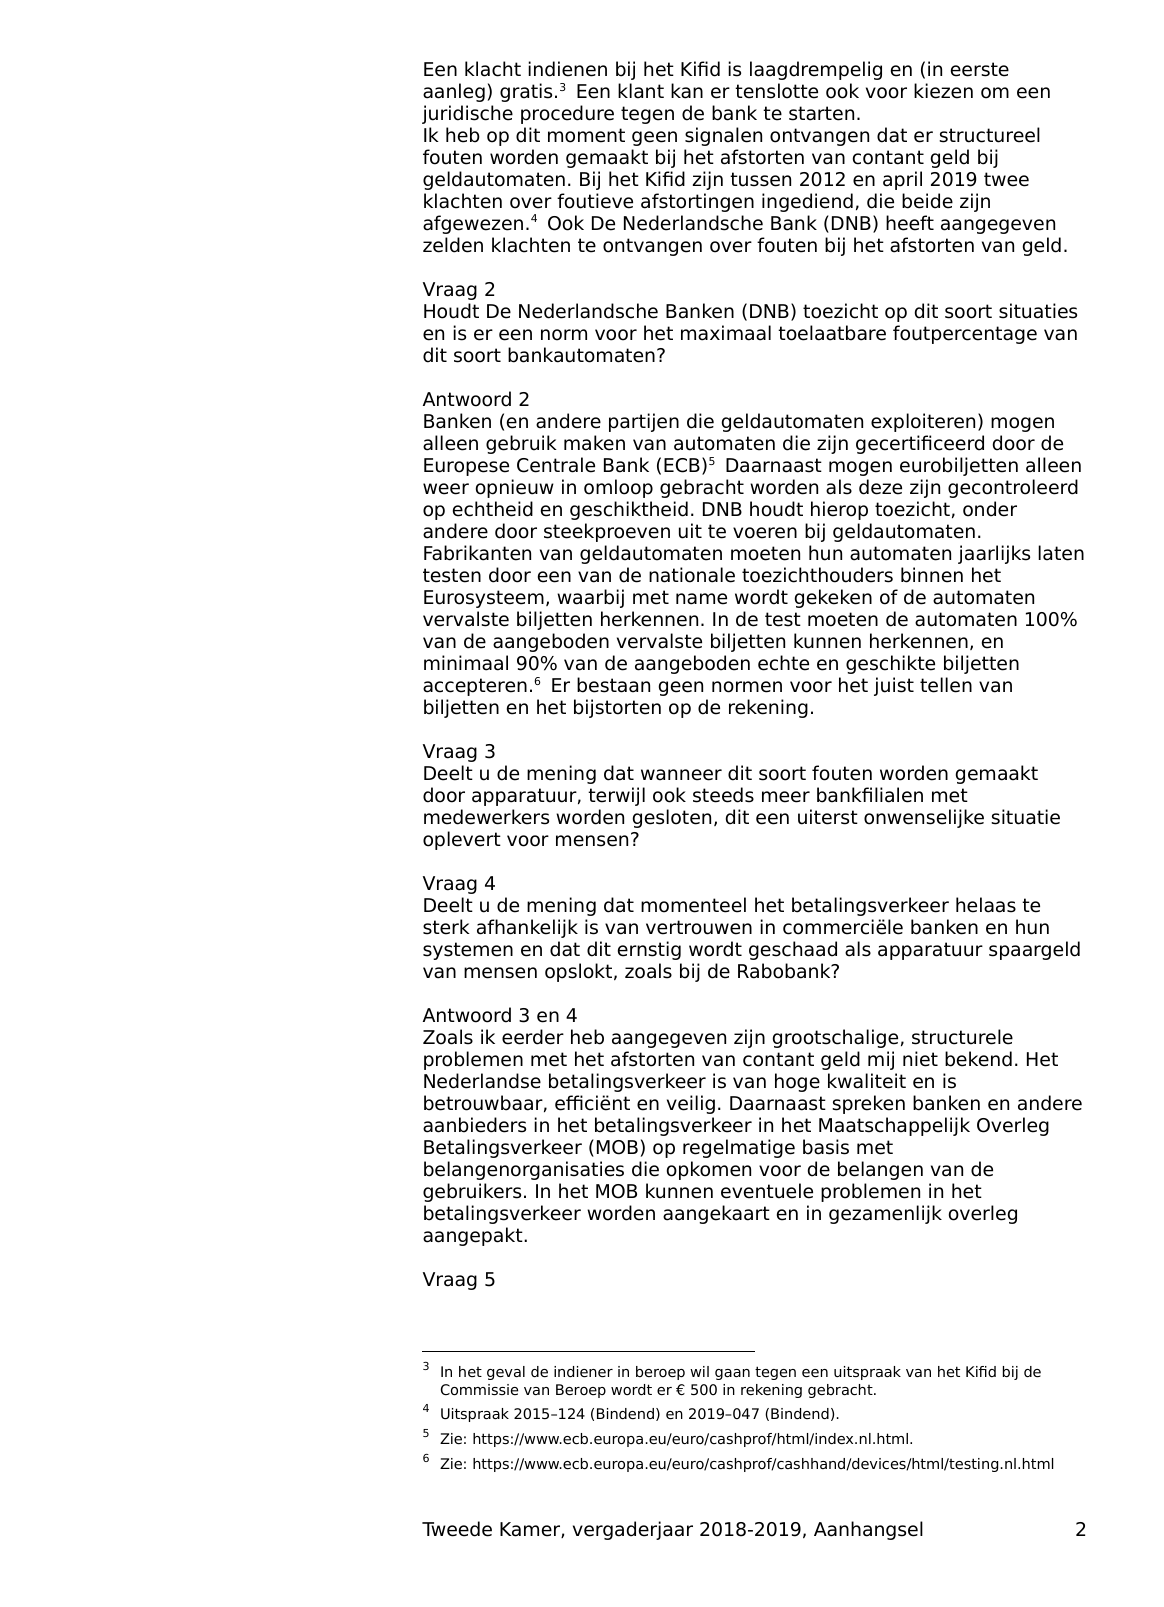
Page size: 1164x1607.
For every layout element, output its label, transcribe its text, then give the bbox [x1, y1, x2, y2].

text Vraag 5 [422, 1269, 1087, 1291]
text Zie: https://www.ecb.europa.eu/euro/cashprof/cashhand/devices/html/testing.nl.html [422, 1452, 1087, 1474]
text Vraag 3 [422, 741, 1087, 763]
text Zie: https://www.ecb.europa.eu/euro/cashprof/html/index.nl.html. [422, 1427, 1087, 1449]
text In het geval de indiener in beroep wil gaan tegen een uitspraak van het Kifid bij de Commissie van Beroep wordt er € 500 in rekening gebracht. [422, 1360, 1087, 1399]
text Deelt u de mening dat momenteel het betalingsverkeer helaas te sterk afhankelijk is van vertrouwen in commerciële banken en hun systemen en dat dit ernstig wordt geschaad als apparatuur spaargeld van mensen opslokt, zoals bij de Rabobank? [422, 895, 1087, 983]
text Antwoord 3 en 4 [422, 1005, 1087, 1027]
text Antwoord 2 [422, 389, 1087, 411]
text Ik heb op dit moment geen signalen ontvangen dat er structureel fouten worden gemaakt bij het afstorten van contant geld bij geldautomaten. Bij het Kifid zijn tussen 2012 en april 2019 twee klachten over foutieve afstortingen ingediend, die beide zijn afgewezen. Ook De Nederlandsche Bank (DNB) heeft aangegeven zelden klachten te ontvangen over fouten bij het afstorten van geld. [422, 125, 1087, 257]
text Houdt De Nederlandsche Banken (DNB) toezicht op dit soort situaties en is er een norm voor het maximaal toelaatbare foutpercentage van dit soort bankautomaten? [422, 301, 1087, 367]
text Vraag 2 [422, 279, 1087, 301]
text Zoals ik eerder heb aangegeven zijn grootschalige, structurele problemen met het afstorten van contant geld mij niet bekend. Het Nederlandse betalingsverkeer is van hoge kwaliteit en is betrouwbaar, efficiënt en veilig. Daarnaast spreken banken en andere aanbieders in het betalingsverkeer in het Maatschappelijk Overleg Betalingsverkeer (MOB) op regelmatige basis met belangenorganisaties die opkomen voor de belangen van de gebruikers. In het MOB kunnen eventuele problemen in het betalingsverkeer worden aangekaart en in gezamenlijk overleg aangepakt. [422, 1027, 1087, 1247]
text Uitspraak 2015–124 (Bindend) en 2019–047 (Bindend). [422, 1402, 1087, 1424]
text Vraag 4 [422, 873, 1087, 895]
text Deelt u de mening dat wanneer dit soort fouten worden gemaakt door apparatuur, terwijl ook steeds meer bankfilialen met medewerkers worden gesloten, dit een uiterst onwenselijke situatie oplevert voor mensen? [422, 763, 1087, 851]
text Banken (en andere partijen die geldautomaten exploiteren) mogen alleen gebruik maken van automaten die zijn gecertificeerd door de Europese Centrale Bank (ECB) Daarnaast mogen eurobiljetten alleen weer opnieuw in omloop gebracht worden als deze zijn gecontroleerd op echtheid en geschiktheid. DNB houdt hierop toezicht, onder andere door steekproeven uit te voeren bij geldautomaten. Fabrikanten van geldautomaten moeten hun automaten jaarlijks laten testen door een van de nationale toezichthouders binnen het Eurosysteem, waarbij met name wordt gekeken of de automaten vervalste biljetten herkennen. In de test moeten de automaten 100% van de aangeboden vervalste biljetten kunnen herkennen, en minimaal 90% van de aangeboden echte en geschikte biljetten accepteren. Er bestaan geen normen voor het juist tellen van biljetten en het bijstorten op de rekening. [422, 411, 1087, 719]
text Een klacht indienen bij het Kifid is laagdrempelig en (in eerste aanleg) gratis. Een klant kan er tenslotte ook voor kiezen om een juridische procedure tegen de bank te starten. [422, 59, 1087, 125]
